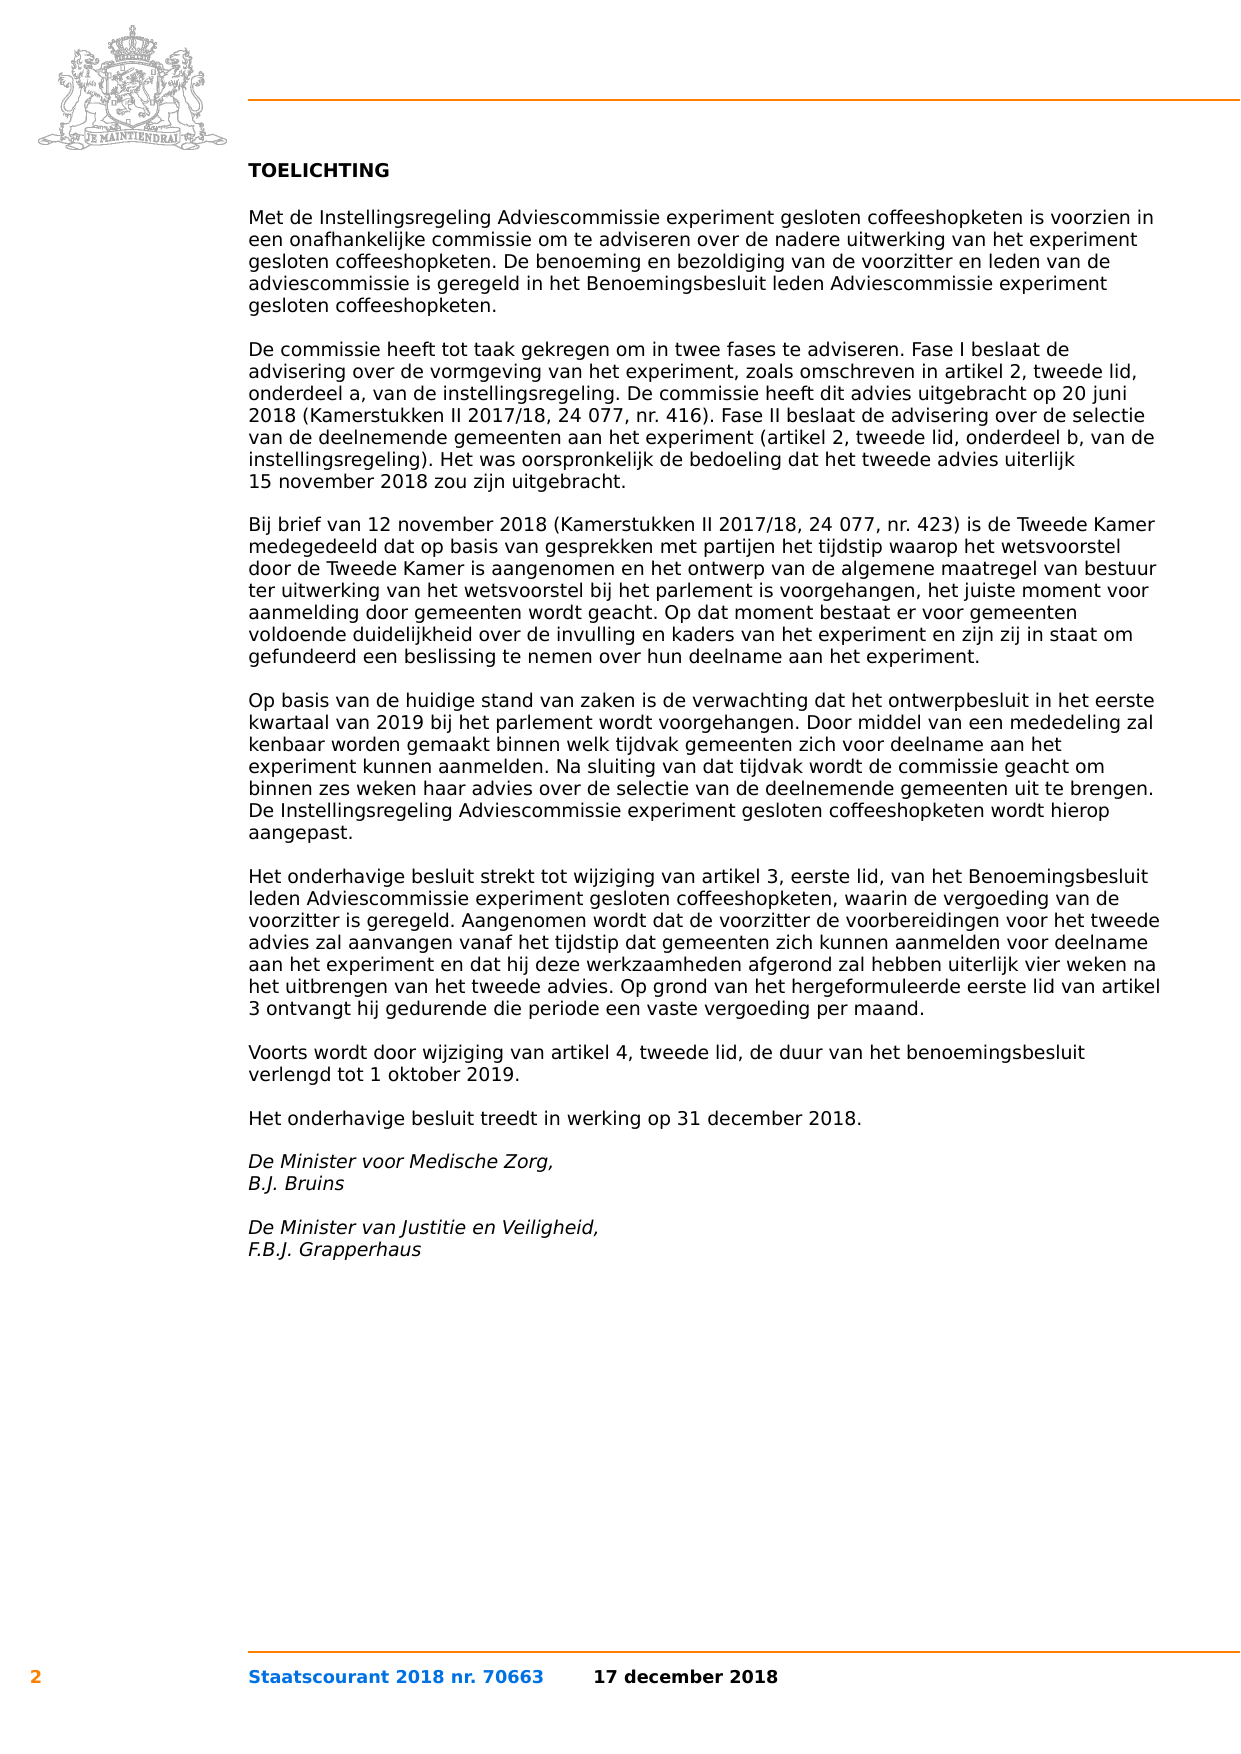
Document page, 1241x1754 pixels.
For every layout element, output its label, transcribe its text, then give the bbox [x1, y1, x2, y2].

text Bij brief van 12 november 2018 (Kamerstukken II 2017/18, 24 077, nr. 423) is de Tweede Kamer medegedeeld dat op basis van gesprekken met partijen het tijdstip waarop het wetsvoorstel door de Tweede Kamer is aangenomen en het ontwerp van de algemene maatregel van bestuur ter uitwerking van het wetsvoorstel bij het parlement is voorgehangen, het juiste moment voor aanmelding door gemeenten wordt geacht. Op dat moment bestaat er voor gemeenten voldoende duidelijkheid over de invulling en kaders van het experiment en zijn zij in staat om gefundeerd een beslissing te nemen over hun deelname aan het experiment. [248, 514, 1163, 668]
text De commissie heeft tot taak gekregen om in twee fases te adviseren. Fase I beslaat de advisering over de vormgeving van het experiment, zoals omschreven in artikel 2, tweede lid, onderdeel a, van de instellingsregeling. De commissie heeft dit advies uitgebracht op 20 juni 2018 (Kamerstukken II 2017/18, 24 077, nr. 416). Fase II beslaat de advisering over de selectie van de deelnemende gemeenten aan het experiment (artikel 2, tweede lid, onderdeel b, van de instellingsregeling). Het was oorspronkelijk de bedoeling dat het tweede advies uiterlijk 15 november 2018 zou zijn uitgebracht. [248, 339, 1163, 492]
text Op basis van de huidige stand van zaken is de verwachting dat het ontwerpbesluit in het eerste kwartaal van 2019 bij het parlement wordt voorgehangen. Door middel van een mededeling zal kenbaar worden gemaakt binnen welk tijdvak gemeenten zich voor deelname aan het experiment kunnen aanmelden. Na sluiting van dat tijdvak wordt de commissie geacht om binnen zes weken haar advies over de selectie van de deelnemende gemeenten uit te brengen. De Instellingsregeling Adviescommissie experiment gesloten coffeeshopketen wordt hierop aangepast. [248, 690, 1163, 844]
text Met de Instellingsregeling Adviescommissie experiment gesloten coffeeshopketen is voorzien in een onafhankelijke commissie om te adviseren over de nadere uitwerking van het experiment gesloten coffeeshopketen. De benoeming en bezoldiging van de voorzitter en leden van de adviescommissie is geregeld in het Benoemingsbesluit leden Adviescommissie experiment gesloten coffeeshopketen. [248, 207, 1163, 317]
text De Minister van Justitie en Veiligheid, F.B.J. Grapperhaus [248, 1217, 1163, 1261]
text Voorts wordt door wijziging van artikel 4, tweede lid, de duur van het benoemingsbesluit verlengd tot 1 oktober 2019. [248, 1042, 1163, 1086]
subtitle TOELICHTING [248, 160, 1163, 182]
text De Minister voor Medische Zorg, B.J. Bruins [248, 1151, 1163, 1195]
picture [38, 25, 227, 150]
text Het onderhavige besluit treedt in werking op 31 december 2018. [248, 1107, 1163, 1129]
text Het onderhavige besluit strekt tot wijziging van artikel 3, eerste lid, van het Benoemingsbesluit leden Adviescommissie experiment gesloten coffeeshopketen, waarin de vergoeding van de voorzitter is geregeld. Aangenomen wordt dat de voorzitter de voorbereidingen voor het tweede advies zal aanvangen vanaf het tijdstip dat gemeenten zich kunnen aanmelden voor deelname aan het experiment en dat hij deze werkzaamheden afgerond zal hebben uiterlijk vier weken na het uitbrengen van het tweede advies. Op grond van het hergeformuleerde eerste lid van artikel 3 ontvangt hij gedurende die periode een vaste vergoeding per maand. [248, 866, 1163, 1020]
